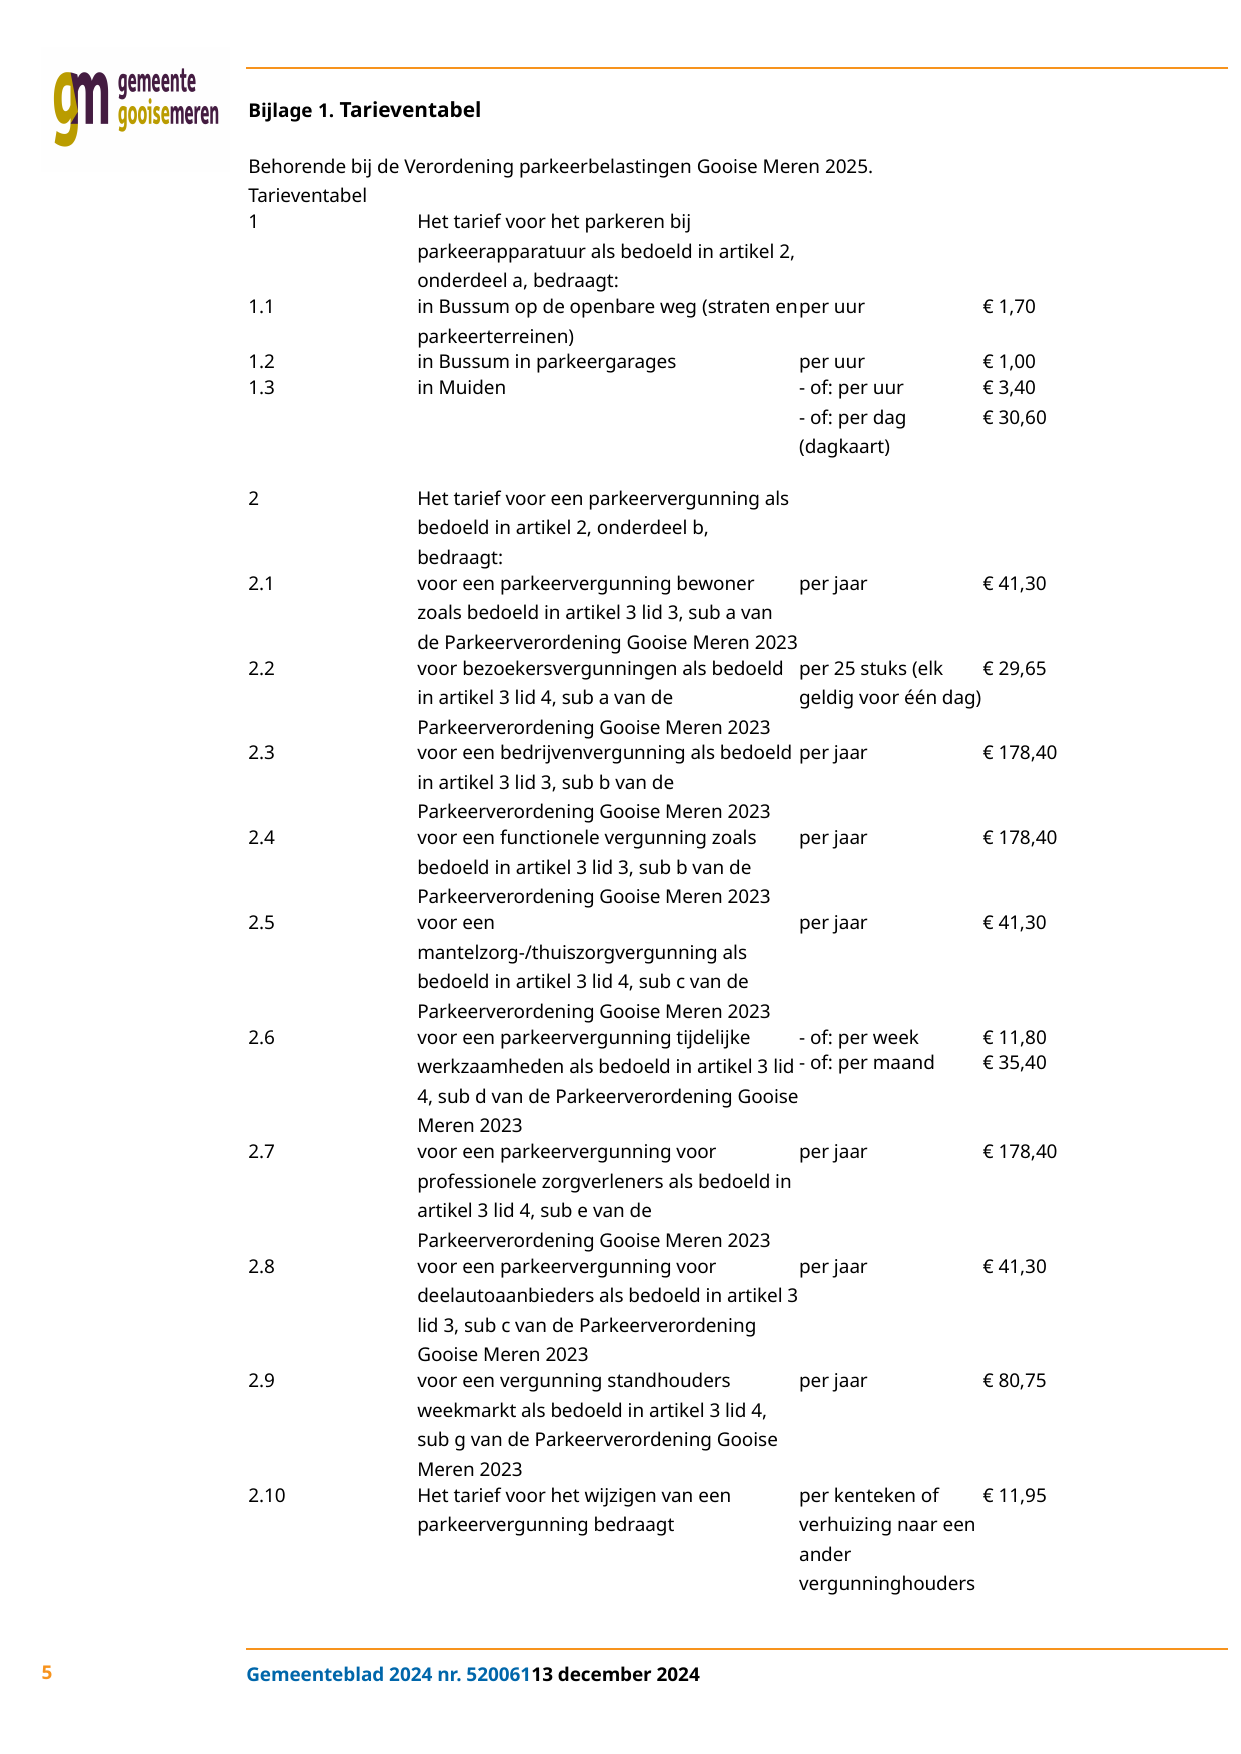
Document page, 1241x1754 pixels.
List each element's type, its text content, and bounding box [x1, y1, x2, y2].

table_cell per jaar [799, 570, 983, 655]
table_cell Het tarief voor een parkeervergunning als bedoeld in artikel 2, onderdeel b, bedraagt: [417, 485, 799, 570]
table_cell per 25 stuks (elk geldig voor één dag) [799, 655, 983, 739]
table_cell 2.4 [248, 825, 417, 909]
table_cell - of: per maand [799, 1050, 983, 1138]
table_cell voor een vergunning standhouders weekmarkt als bedoeld in artikel 3 lid 4, sub g van de Parkeerverordening Gooise Meren 2023 [417, 1367, 799, 1482]
table_cell 2 [248, 485, 417, 570]
table_cell voor een mantelzorg-/thuiszorgvergunning als bedoeld in artikel 3 lid 4, sub c van de Parkeerverordening Gooise Meren 2023 [417, 909, 799, 1024]
table_cell voor een parkeervergunning bewoner zoals bedoeld in artikel 3 lid 3, sub a van de Parkeerverordening Gooise Meren 2023 [417, 570, 799, 655]
table_cell 1 [248, 208, 417, 293]
table_cell [799, 459, 983, 485]
table_cell € 178,40 [983, 825, 1152, 909]
table_cell in Muiden [417, 374, 799, 459]
picture [41, 47, 231, 172]
table_cell € 1,00 [983, 349, 1152, 374]
text Bijlage 1. Tarieventabel [248, 95, 1152, 123]
table_cell € 11,80 [983, 1024, 1152, 1049]
table_cell Het tarief voor het parkeren bij parkeerapparatuur als bedoeld in artikel 2, onderdeel a, bedraagt: [417, 208, 799, 293]
table_cell € 35,40 [983, 1050, 1152, 1138]
table_cell 2.8 [248, 1253, 417, 1367]
table_cell [799, 208, 983, 293]
table_cell 2.3 [248, 740, 417, 824]
table_cell € 41,30 [983, 909, 1152, 1024]
table_cell [417, 459, 799, 485]
table_cell voor een parkeervergunning voor deelautoaanbieders als bedoeld in artikel 3 lid 3, sub c van de Parkeerverordening Gooise Meren 2023 [417, 1253, 799, 1367]
table_cell 1.3 [248, 374, 417, 459]
table_cell voor een parkeervergunning tijdelijke werkzaamheden als bedoeld in artikel 3 lid 4, sub d van de Parkeerverordening Gooise Meren 2023 [417, 1024, 799, 1138]
table_cell € 11,95 [983, 1482, 1152, 1596]
table_cell 2.1 [248, 570, 417, 655]
table_cell per jaar [799, 740, 983, 824]
table_cell € 3,40 € 30,60 [983, 374, 1152, 459]
table_cell per jaar [799, 1253, 983, 1367]
table_cell € 29,65 [983, 655, 1152, 739]
table_cell 2.2 [248, 655, 417, 739]
table_cell voor een functionele vergunning zoals bedoeld in artikel 3 lid 3, sub b van de Parkeerverordening Gooise Meren 2023 [417, 825, 799, 909]
table_cell € 178,40 [983, 740, 1152, 824]
table_cell - of: per week [799, 1024, 983, 1049]
table_cell per jaar [799, 825, 983, 909]
table_cell per jaar [799, 1367, 983, 1482]
table_cell 2.5 [248, 909, 417, 1024]
table_cell per jaar [799, 1138, 983, 1253]
table_cell 2.9 [248, 1367, 417, 1482]
table_cell per uur [799, 293, 983, 348]
table_cell voor bezoekersvergunningen als bedoeld in artikel 3 lid 4, sub a van de Parkeerverordening Gooise Meren 2023 [417, 655, 799, 739]
table_cell € 41,30 [983, 570, 1152, 655]
table_cell Het tarief voor het wijzigen van een parkeervergunning bedraagt [417, 1482, 799, 1596]
table_cell € 80,75 [983, 1367, 1152, 1482]
table_cell 2.10 [248, 1482, 417, 1596]
table_cell 2.6 [248, 1024, 417, 1138]
table_cell [248, 459, 417, 485]
table_cell voor een bedrijvenvergunning als bedoeld in artikel 3 lid 3, sub b van de Parkeerverordening Gooise Meren 2023 [417, 740, 799, 824]
table_cell 1.1 [248, 293, 417, 348]
table_cell per jaar [799, 909, 983, 1024]
table_cell in Bussum op de openbare weg (straten en parkeerterreinen) [417, 293, 799, 348]
table_cell € 178,40 [983, 1138, 1152, 1253]
table_cell € 41,30 [983, 1253, 1152, 1367]
table_cell - of: per uur - of: per dag (dagkaart) [799, 374, 983, 459]
table_cell [983, 459, 1152, 485]
table_cell [799, 485, 983, 570]
table_cell [983, 485, 1152, 570]
table_header Tarieventabel [248, 183, 1152, 208]
table_cell per uur [799, 349, 983, 374]
table_cell in Bussum in parkeergarages [417, 349, 799, 374]
table_cell [983, 208, 1152, 293]
table_cell per kenteken of verhuizing naar een ander vergunninghouders [799, 1482, 983, 1596]
table_cell 2.7 [248, 1138, 417, 1253]
table_cell € 1,70 [983, 293, 1152, 348]
table_cell voor een parkeervergunning voor professionele zorgverleners als bedoeld in artikel 3 lid 4, sub e van de Parkeerverordening Gooise Meren 2023 [417, 1138, 799, 1253]
text Behorende bij de Verordening parkeerbelastingen Gooise Meren 2025. [248, 153, 1152, 179]
table_cell 1.2 [248, 349, 417, 374]
